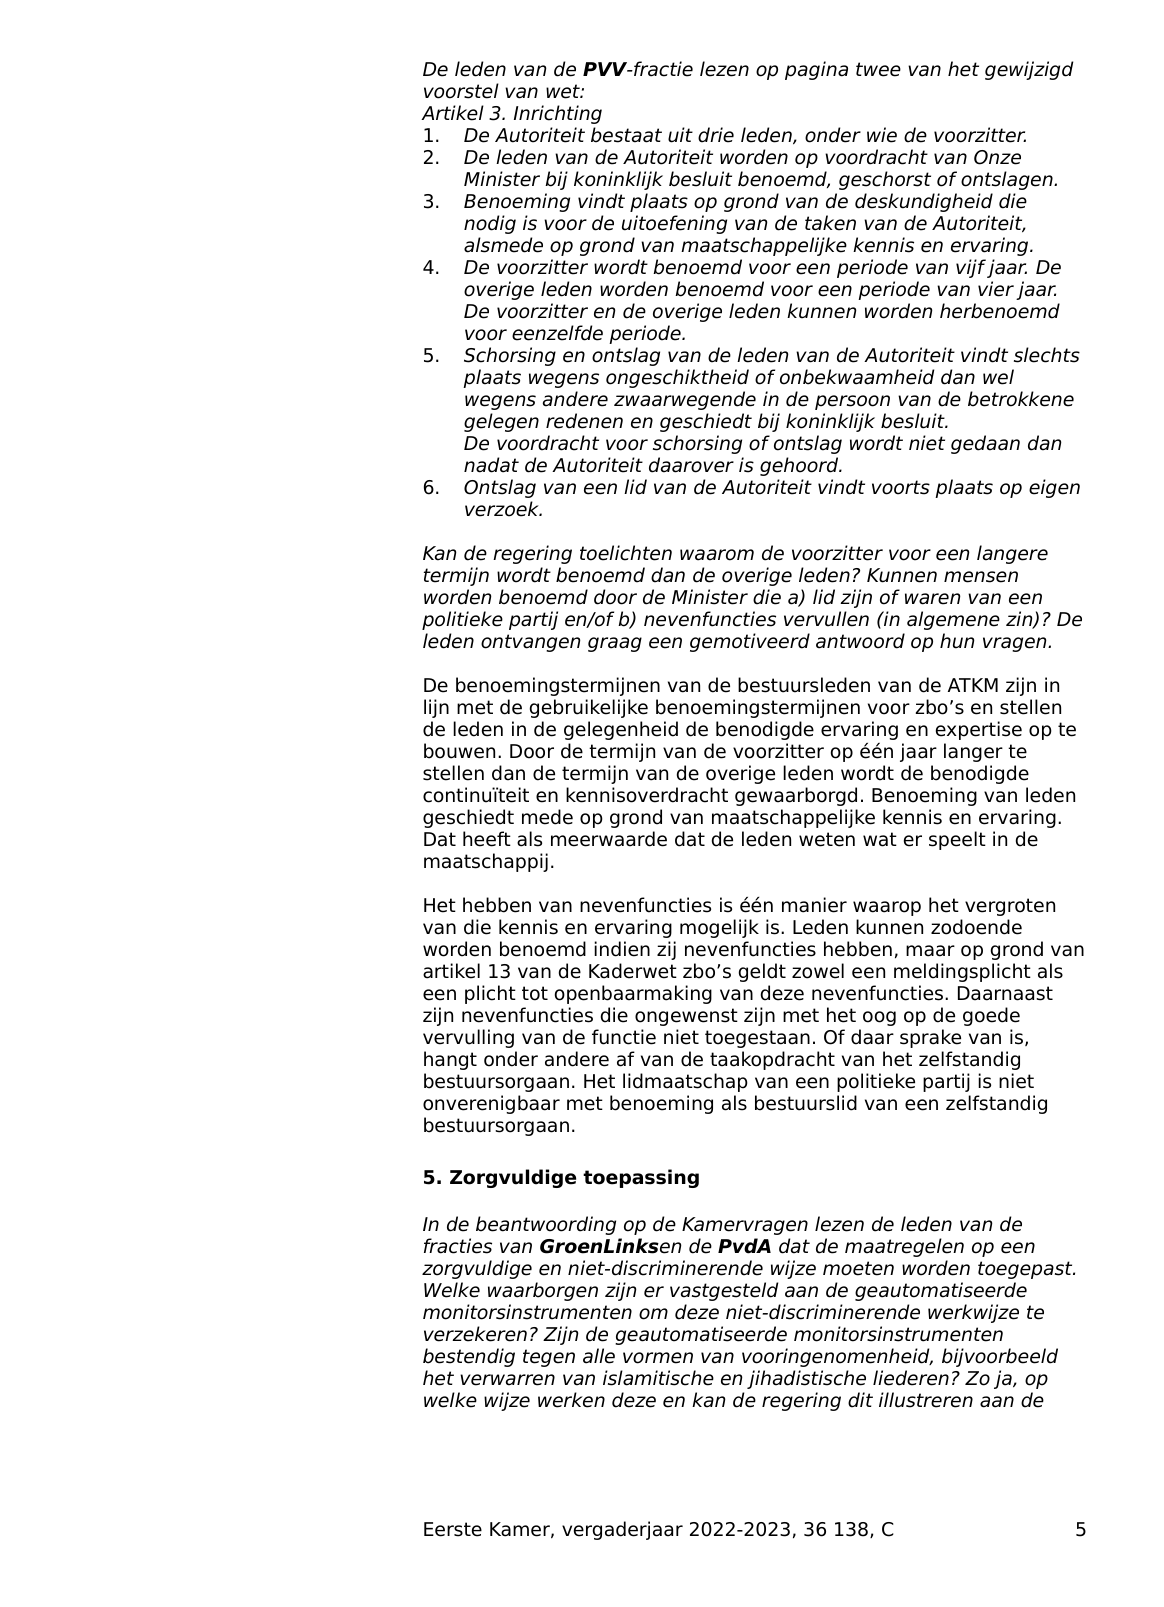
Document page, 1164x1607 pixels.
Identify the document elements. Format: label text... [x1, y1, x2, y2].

text Artikel 3. Inrichting [422, 103, 1087, 125]
text In de beantwoording op de Kamervragen lezen de leden van de fracties van GroenLinksen de PvdA dat de maatregelen op een zorgvuldige en niet-discriminerende wijze moeten worden toegepast. Welke waarborgen zijn er vastgesteld aan de geautomatiseerde monitorsinstrumenten om deze niet-discriminerende werkwijze te verzekeren? Zijn de geautomatiseerde monitorsinstrumenten bestendig tegen alle vormen van vooringenomenheid, bijvoorbeeld het verwarren van islamitische en jihadistische liederen? Zo ja, op welke wijze werken deze en kan de regering dit illustreren aan de [422, 1214, 1087, 1411]
text 2. De leden van de Autoriteit worden op voordracht van Onze Minister bij koninklijk besluit benoemd, geschorst of ontslagen. [422, 147, 1087, 191]
text 5. Schorsing en ontslag van de leden van de Autoriteit vindt slechts plaats wegens ongeschiktheid of onbekwaamheid dan wel wegens andere zwaarwegende in de persoon van de betrokkene gelegen redenen en geschiedt bij koninklijk besluit. [422, 345, 1087, 433]
text 4. De voorzitter wordt benoemd voor een periode van vijf jaar. De overige leden worden benoemd voor een periode van vier jaar. De voorzitter en de overige leden kunnen worden herbenoemd voor eenzelfde periode. [422, 257, 1087, 345]
text 1. De Autoriteit bestaat uit drie leden, onder wie de voorzitter. [422, 125, 1087, 147]
subtitle 5. Zorgvuldige toepassing [422, 1167, 1087, 1189]
text De benoemingstermijnen van de bestuursleden van de ATKM zijn in lijn met de gebruikelijke benoemingstermijnen voor zbo’s en stellen de leden in de gelegenheid de benodigde ervaring en expertise op te bouwen. Door de termijn van de voorzitter op één jaar langer te stellen dan de termijn van de overige leden wordt de benodigde continuïteit en kennisoverdracht gewaarborgd. Benoeming van leden geschiedt mede op grond van maatschappelijke kennis en ervaring. Dat heeft als meerwaarde dat de leden weten wat er speelt in de maatschappij. [422, 675, 1087, 873]
text De voordracht voor schorsing of ontslag wordt niet gedaan dan nadat de Autoriteit daarover is gehoord. [464, 433, 1087, 477]
text Kan de regering toelichten waarom de voorzitter voor een langere termijn wordt benoemd dan de overige leden? Kunnen mensen worden benoemd door de Minister die a) lid zijn of waren van een politieke partij en/of b) nevenfuncties vervullen (in algemene zin)? De leden ontvangen graag een gemotiveerd antwoord op hun vragen. [422, 543, 1087, 653]
text De leden van de PVV-fractie lezen op pagina twee van het gewijzigd voorstel van wet: [422, 59, 1087, 103]
text 3. Benoeming vindt plaats op grond van de deskundigheid die nodig is voor de uitoefening van de taken van de Autoriteit, alsmede op grond van maatschappelijke kennis en ervaring. [422, 191, 1087, 257]
text 6. Ontslag van een lid van de Autoriteit vindt voorts plaats op eigen verzoek. [422, 477, 1087, 521]
text Het hebben van nevenfuncties is één manier waarop het vergroten van die kennis en ervaring mogelijk is. Leden kunnen zodoende worden benoemd indien zij nevenfuncties hebben, maar op grond van artikel 13 van de Kaderwet zbo’s geldt zowel een meldingsplicht als een plicht tot openbaarmaking van deze nevenfuncties. Daarnaast zijn nevenfuncties die ongewenst zijn met het oog op de goede vervulling van de functie niet toegestaan. Of daar sprake van is, hangt onder andere af van de taakopdracht van het zelfstandig bestuursorgaan. Het lidmaatschap van een politieke partij is niet onverenigbaar met benoeming als bestuurslid van een zelfstandig bestuursorgaan. [422, 895, 1087, 1137]
